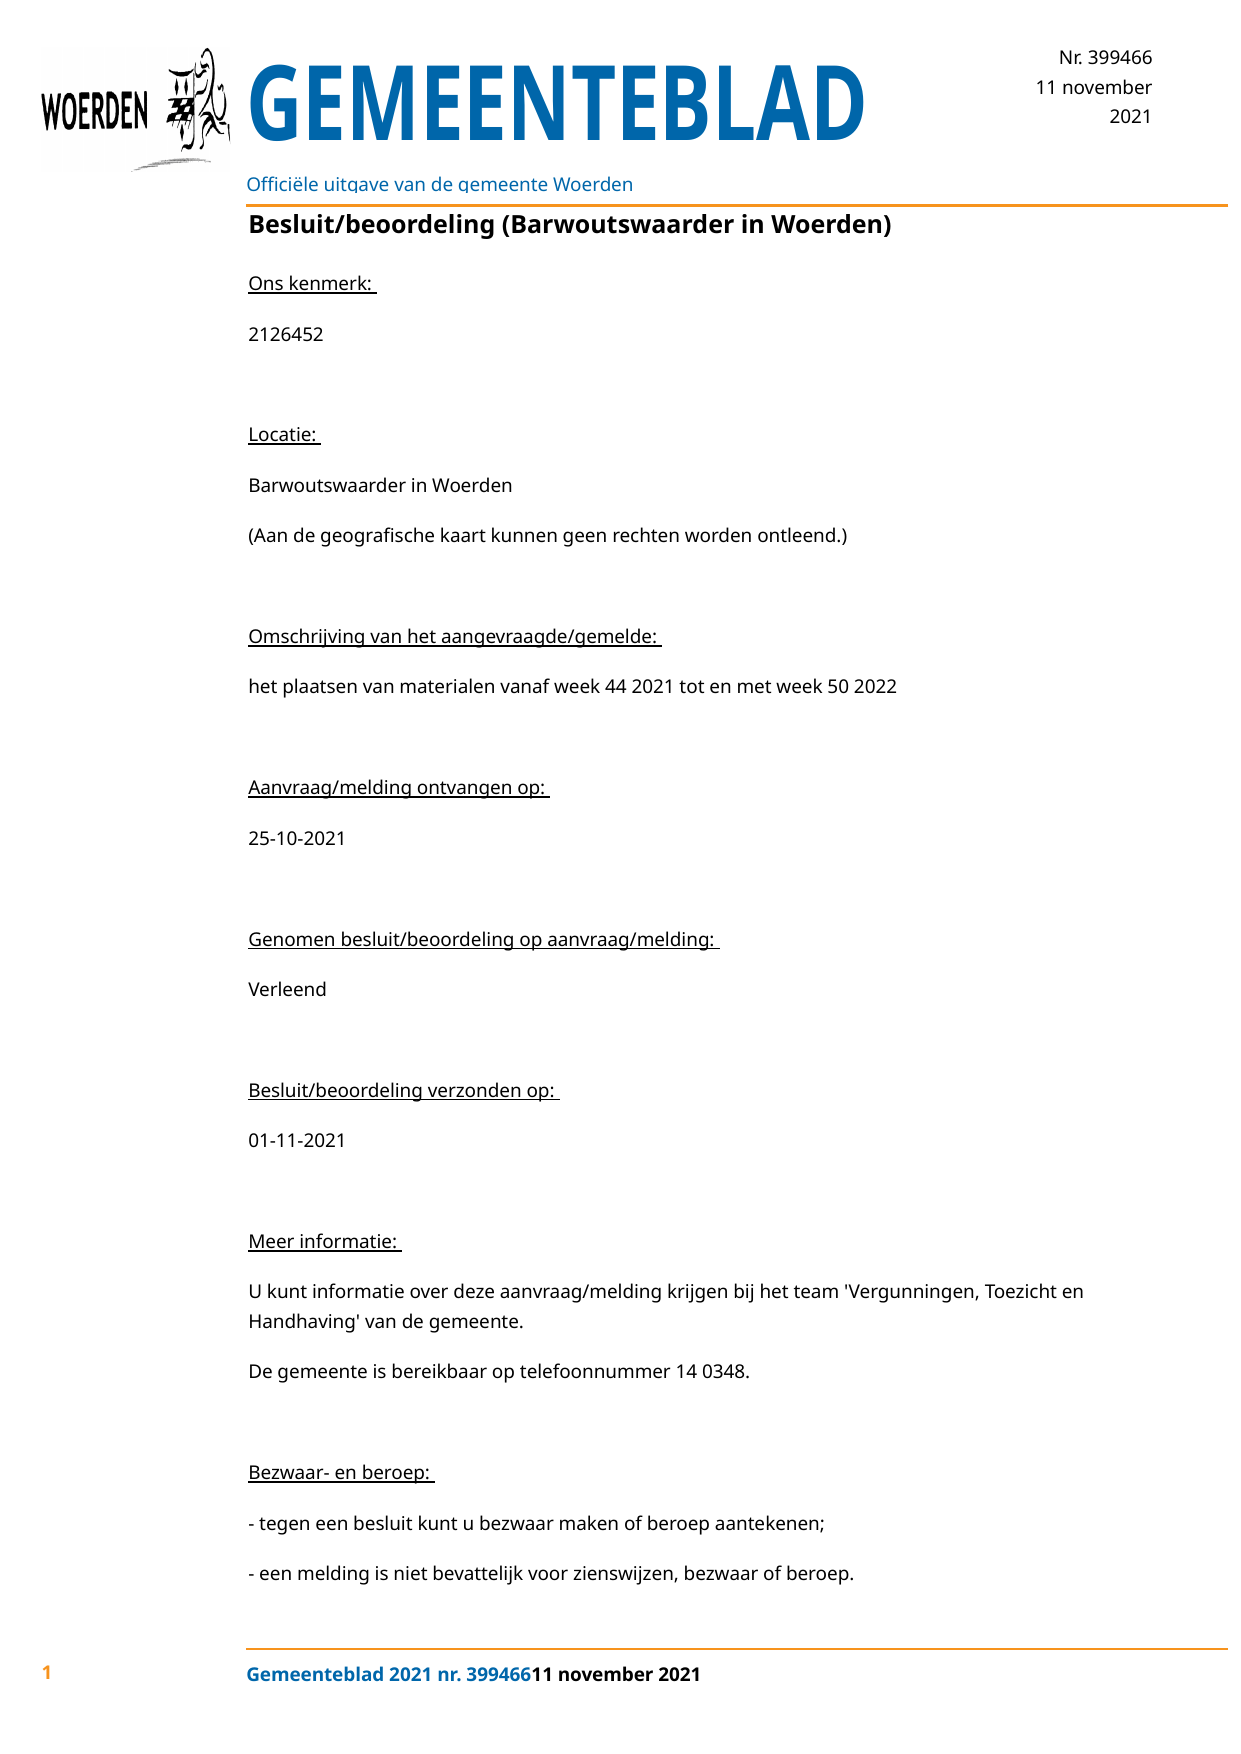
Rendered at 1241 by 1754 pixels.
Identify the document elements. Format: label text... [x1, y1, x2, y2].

text - tegen een besluit kunt u bezwaar maken of beroep aantekenen; [248, 1510, 1152, 1536]
text U kunt informatie over deze aanvraag/melding krijgen bij het team 'Vergunningen, Toezicht en Handhaving' van de gemeente. [248, 1279, 1152, 1334]
text Verleend [248, 976, 1152, 1002]
text Besluit/beoordeling (Barwoutswaarder in Woerden) [248, 207, 1152, 241]
text Barwoutswaarder in Woerden [248, 472, 1152, 498]
text 01-11-2021 [248, 1127, 1152, 1153]
text het plaatsen van materialen vanaf week 44 2021 tot en met week 50 2022 [248, 674, 1152, 699]
text Locatie: [248, 422, 1152, 447]
text 25-10-2021 [248, 825, 1152, 851]
text De gemeente is bereikbaar op telefoonnummer 14 0348. [248, 1359, 1152, 1384]
text Aanvraag/melding ontvangen op: [248, 774, 1152, 800]
text Omschrijving van het aangevraagde/gemelde: [248, 623, 1152, 649]
text - een melding is niet bevattelijk voor zienswijzen, bezwaar of beroep. [248, 1560, 1152, 1586]
text Genomen besluit/beoordeling op aanvraag/melding: [248, 926, 1152, 951]
text (Aan de geografische kaart kunnen geen rechten worden ontleend.) [248, 522, 1152, 548]
text Ons kenmerk: [248, 270, 1152, 296]
picture [41, 47, 231, 172]
text Besluit/beoordeling verzonden op: [248, 1077, 1152, 1103]
text 2126452 [248, 321, 1152, 346]
text Bezwaar- en beroep: [248, 1459, 1152, 1485]
text Meer informatie: [248, 1228, 1152, 1254]
